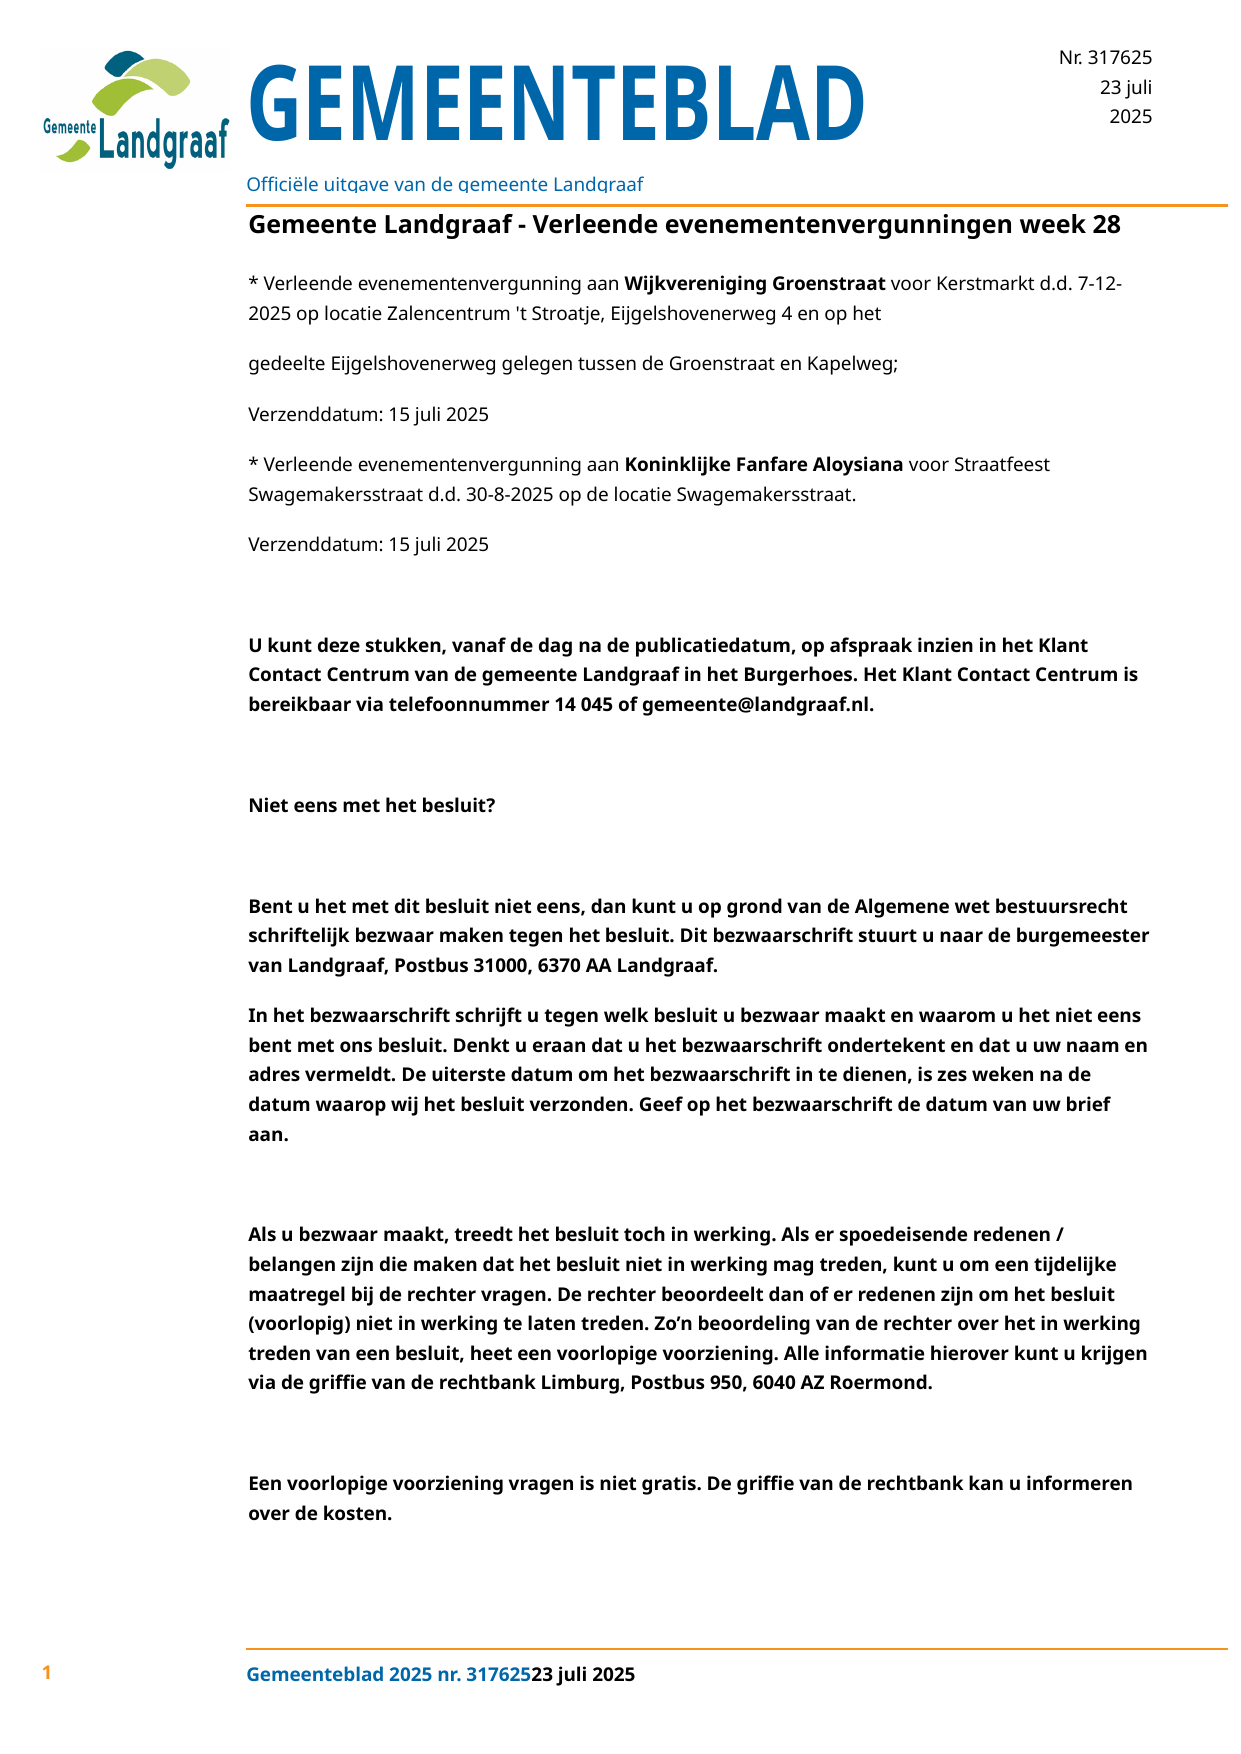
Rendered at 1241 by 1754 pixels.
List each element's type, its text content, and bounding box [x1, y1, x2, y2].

text Een voorlopige voorziening vragen is niet gratis. De griffie van de rechtbank kan u informeren over de kosten. [248, 1470, 1152, 1526]
text gedeelte Eijgelshovenerweg gelegen tussen de Groenstraat en Kapelweg; [248, 350, 1152, 376]
text Verzenddatum: 15 juli 2025 [248, 531, 1152, 557]
text In het bezwaarschrift schrijft u tegen welk besluit u bezwaar maakt en waarom u het niet eens bent met ons besluit. Denkt u eraan dat u het bezwaarschrift ondertekent en dat u uw naam en adres vermeldt. De uiterste datum om het bezwaarschrift in te dienen, is zes weken na de datum waarop wij het besluit verzonden. Geef op het bezwaarschrift de datum van uw brief aan. [248, 1002, 1152, 1146]
text Verzenddatum: 15 juli 2025 [248, 401, 1152, 426]
text Bent u het met dit besluit niet eens, dan kunt u op grond van de Algemene wet bestuursrecht schriftelijk bezwaar maken tegen het besluit. Dit bezwaarschrift stuurt u naar de burgemeester van Landgraaf, Postbus 31000, 6370 AA Landgraaf. [248, 893, 1152, 978]
text Niet eens met het besluit? [248, 792, 1152, 818]
text Gemeente Landgraaf - Verleende evenementenvergunningen week 28 [248, 207, 1152, 241]
text U kunt deze stukken, vanaf de dag na de publicatiedatum, op afspraak inzien in het Klant Contact Centrum van de gemeente Landgraaf in het Burgerhoes. Het Klant Contact Centrum is bereikbaar via telefoonnummer 14 045 of gemeente@landgraaf.nl. [248, 632, 1152, 717]
text Als u bezwaar maakt, treedt het besluit toch in werking. Als er spoedeisende redenen / belangen zijn die maken dat het besluit niet in werking mag treden, kunt u om een tijdelijke maatregel bij de rechter vragen. De rechter beoordeelt dan of er redenen zijn om het besluit (voorlopig) niet in werking te laten treden. Zo’n beoordeling van de rechter over het in werking treden van een besluit, heet een voorlopige voorziening. Alle informatie hierover kunt u krijgen via de griffie van de rechtbank Limburg, Postbus 950, 6040 AZ Roermond. [248, 1222, 1152, 1395]
picture [41, 47, 231, 172]
text * Verleende evenementenvergunning aan Wijkvereniging Groenstraat voor Kerstmarkt d.d. 7-12-2025 op locatie Zalencentrum 't Stroatje, Eijgelshovenerweg 4 en op het [248, 270, 1152, 326]
text * Verleende evenementenvergunning aan Koninklijke Fanfare Aloysiana voor Straatfeest Swagemakersstraat d.d. 30-8-2025 op de locatie Swagemakersstraat. [248, 451, 1152, 506]
